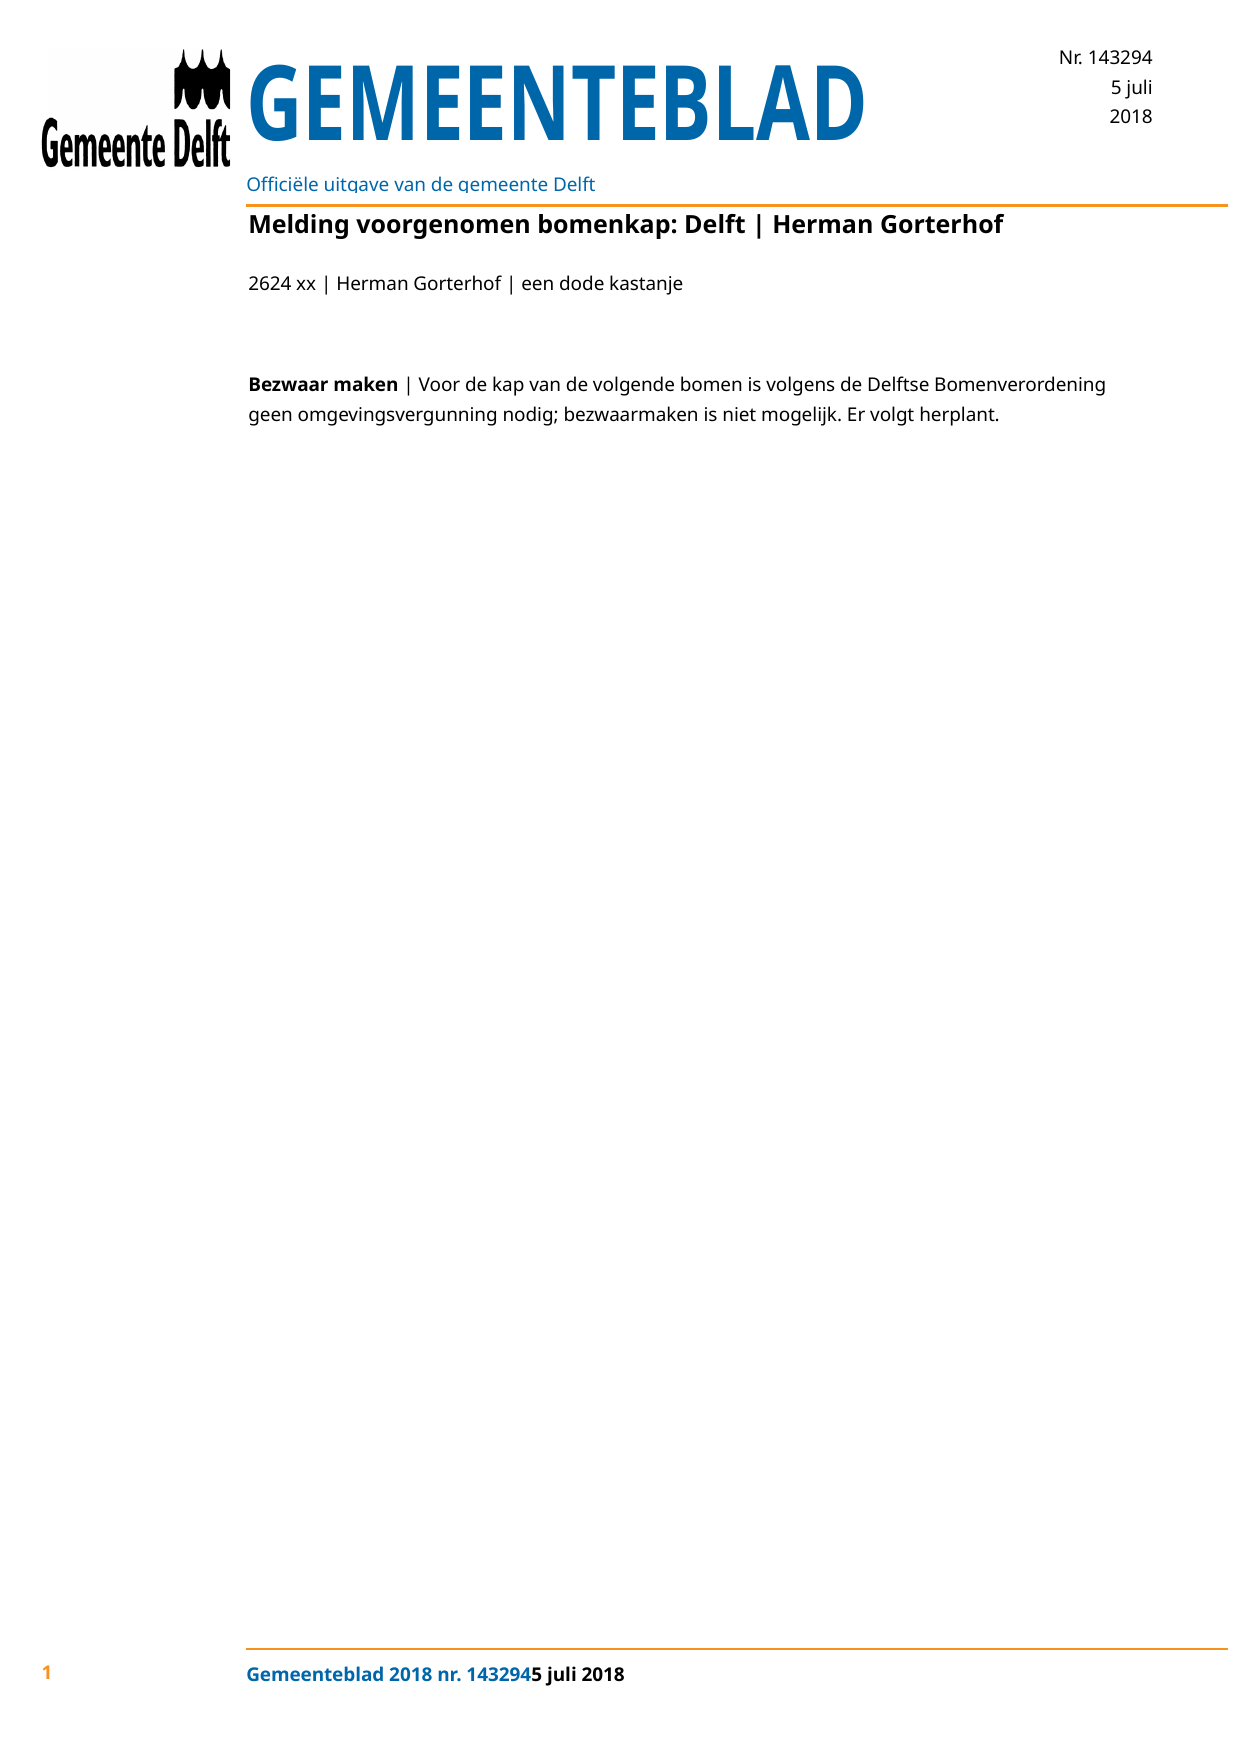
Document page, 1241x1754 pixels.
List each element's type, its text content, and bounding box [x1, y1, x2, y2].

picture [41, 47, 231, 172]
text 2624 xx | Herman Gorterhof | een dode kastanje [248, 270, 1152, 296]
text Melding voorgenomen bomenkap: Delft | Herman Gorterhof [248, 207, 1152, 241]
text Bezwaar maken | Voor de kap van de volgende bomen is volgens de Delftse Bomenverordening geen omgevingsvergunning nodig; bezwaarmaken is niet mogelijk. Er volgt herplant. [248, 371, 1152, 426]
